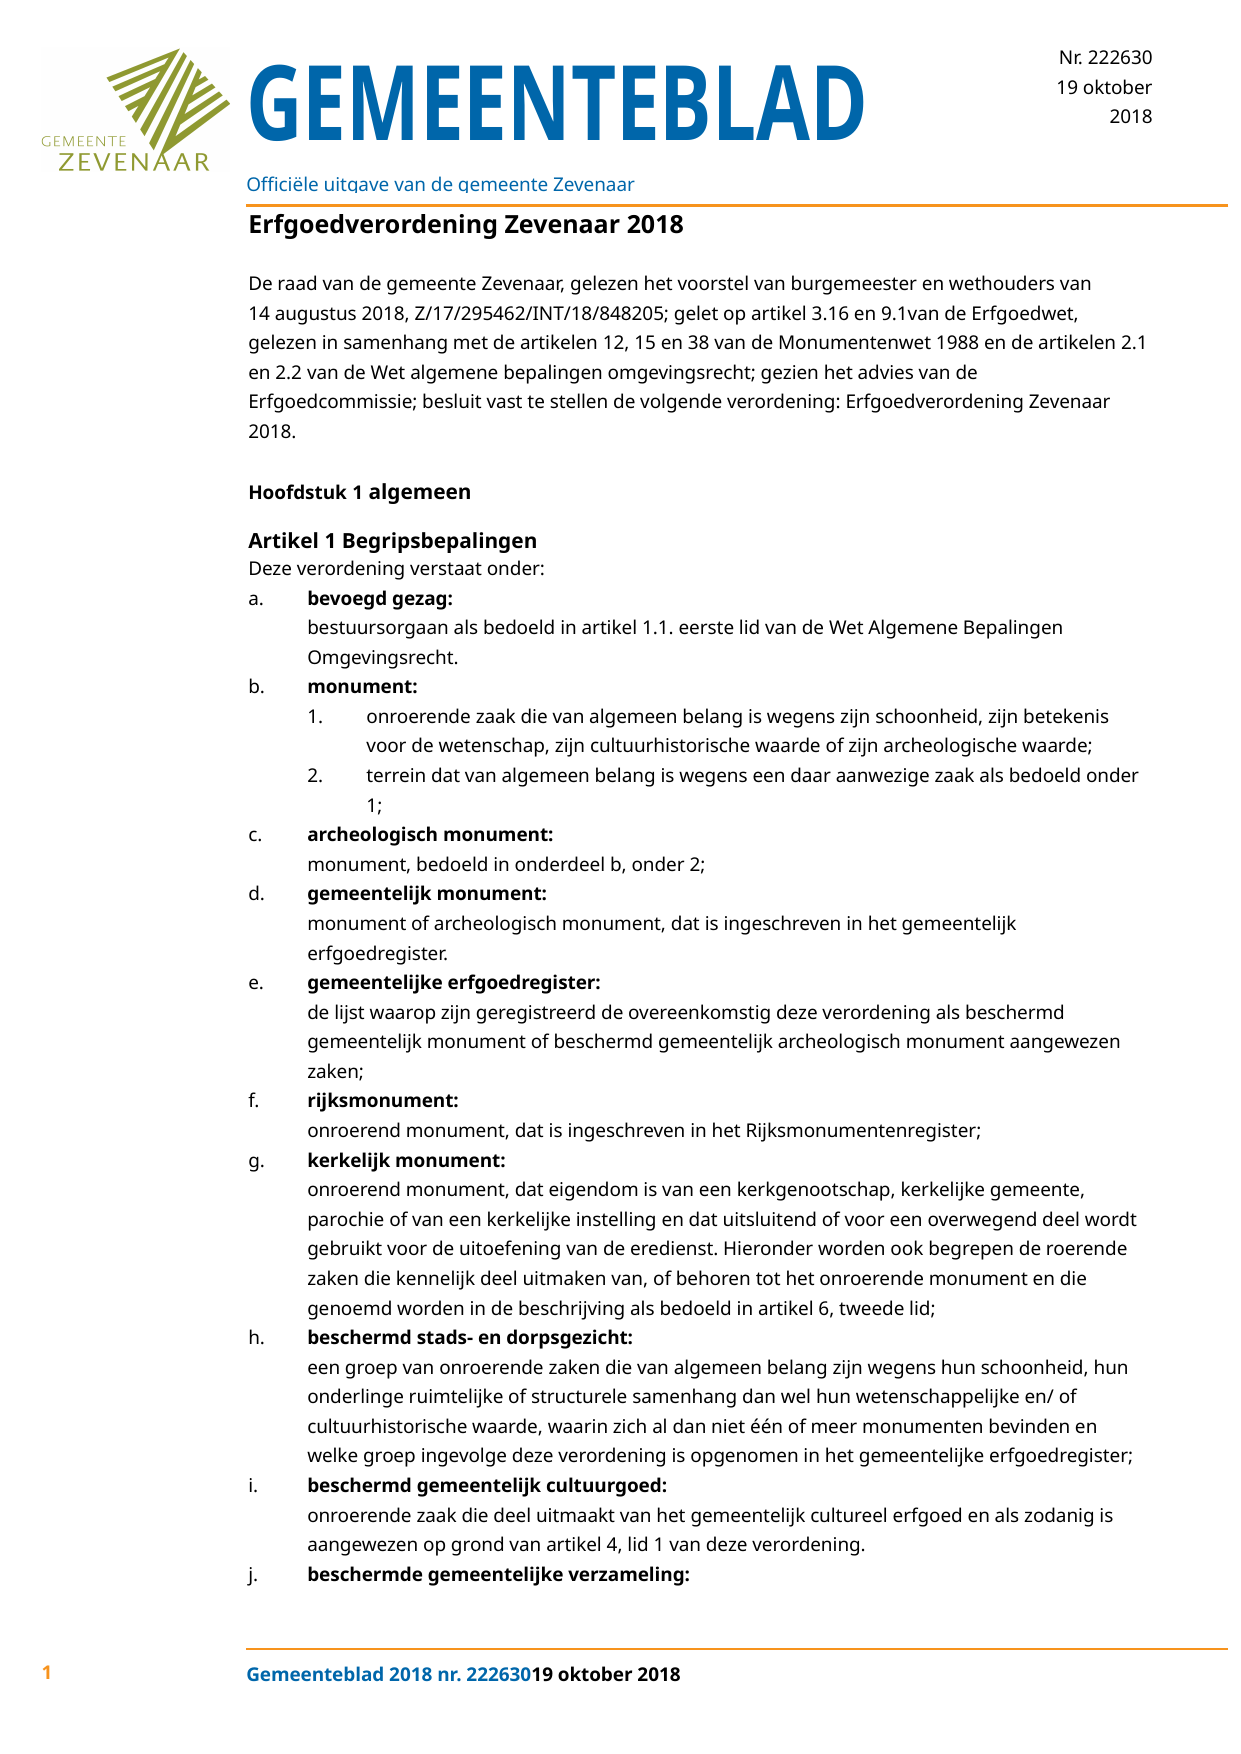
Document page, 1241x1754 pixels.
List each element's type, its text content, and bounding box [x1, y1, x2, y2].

list beschermd stads- en dorpsgezicht: [248, 1324, 1152, 1350]
list onroerende zaak die van algemeen belang is wegens zijn schoonheid, zijn betekenis voor de wetenschap, zijn cultuurhistorische waarde of zijn archeologische waarde; [307, 703, 1152, 758]
list de lijst waarop zijn geregistreerd de overeenkomstig deze verordening als beschermd gemeentelijk monument of beschermd gemeentelijk archeologisch monument aangewezen zaken; [248, 999, 1152, 1084]
list gemeentelijk monument: [248, 881, 1152, 906]
list bestuursorgaan als bedoeld in artikel 1.1. eerste lid van de Wet Algemene Bepalingen Omgevingsrecht. [248, 614, 1152, 669]
text Hoofdstuk 1 algemeen [248, 477, 1152, 506]
list kerkelijk monument: [248, 1147, 1152, 1172]
list rijksmonument: [248, 1088, 1152, 1113]
list archeologisch monument: [248, 821, 1152, 847]
text Artikel 1 Begripsbepalingen [248, 527, 1152, 555]
list monument: [248, 673, 1152, 699]
list een groep van onroerende zaken die van algemeen belang zijn wegens hun schoonheid, hun onderlinge ruimtelijke of structurele samenhang dan wel hun wetenschappelijke en/ of cultuurhistorische waarde, waarin zich al dan niet één of meer monumenten bevinden en welke groep ingevolge deze verordening is opgenomen in het gemeentelijke erfgoedregister; [248, 1354, 1152, 1468]
list monument of archeologisch monument, dat is ingeschreven in het gemeentelijk erfgoedregister. [248, 910, 1152, 965]
picture [41, 47, 231, 172]
list onroerende zaak die deel uitmaakt van het gemeentelijk cultureel erfgoed en als zodanig is aangewezen op grond van artikel 4, lid 1 van deze verordening. [248, 1502, 1152, 1557]
text De raad van de gemeente Zevenaar, gelezen het voorstel van burgemeester en wethouders van 14 augustus 2018, Z/17/295462/INT/18/848205; gelet op artikel 3.16 en 9.1van de Erfgoedwet, gelezen in samenhang met de artikelen 12, 15 en 38 van de Monumentenwet 1988 en de artikelen 2.1 en 2.2 van de Wet algemene bepalingen omgevingsrecht; gezien het advies van de Erfgoedcommissie; besluit vast te stellen de volgende verordening: Erfgoedverordening Zevenaar 2018. [248, 270, 1152, 444]
list monument, bedoeld in onderdeel b, onder 2; [248, 851, 1152, 877]
list beschermde gemeentelijke verzameling: [248, 1561, 1152, 1587]
list onroerend monument, dat is ingeschreven in het Rijksmonumentenregister; [248, 1117, 1152, 1143]
text Deze verordening verstaat onder: [248, 555, 1152, 581]
list beschermd gemeentelijk cultuurgoed: [248, 1472, 1152, 1498]
list gemeentelijke erfgoedregister: [248, 969, 1152, 995]
list bevoegd gezag: [248, 585, 1152, 610]
text Erfgoedverordening Zevenaar 2018 [248, 207, 1152, 241]
list terrein dat van algemeen belang is wegens een daar aanwezige zaak als bedoeld onder 1; [307, 762, 1152, 817]
list onroerend monument, dat eigendom is van een kerkgenootschap, kerkelijke gemeente, parochie of van een kerkelijke instelling en dat uitsluitend of voor een overwegend deel wordt gebruikt voor de uitoefening van de eredienst. Hieronder worden ook begrepen de roerende zaken die kennelijk deel uitmaken van, of behoren tot het onroerende monument en die genoemd worden in de beschrijving als bedoeld in artikel 6, tweede lid; [248, 1176, 1152, 1320]
